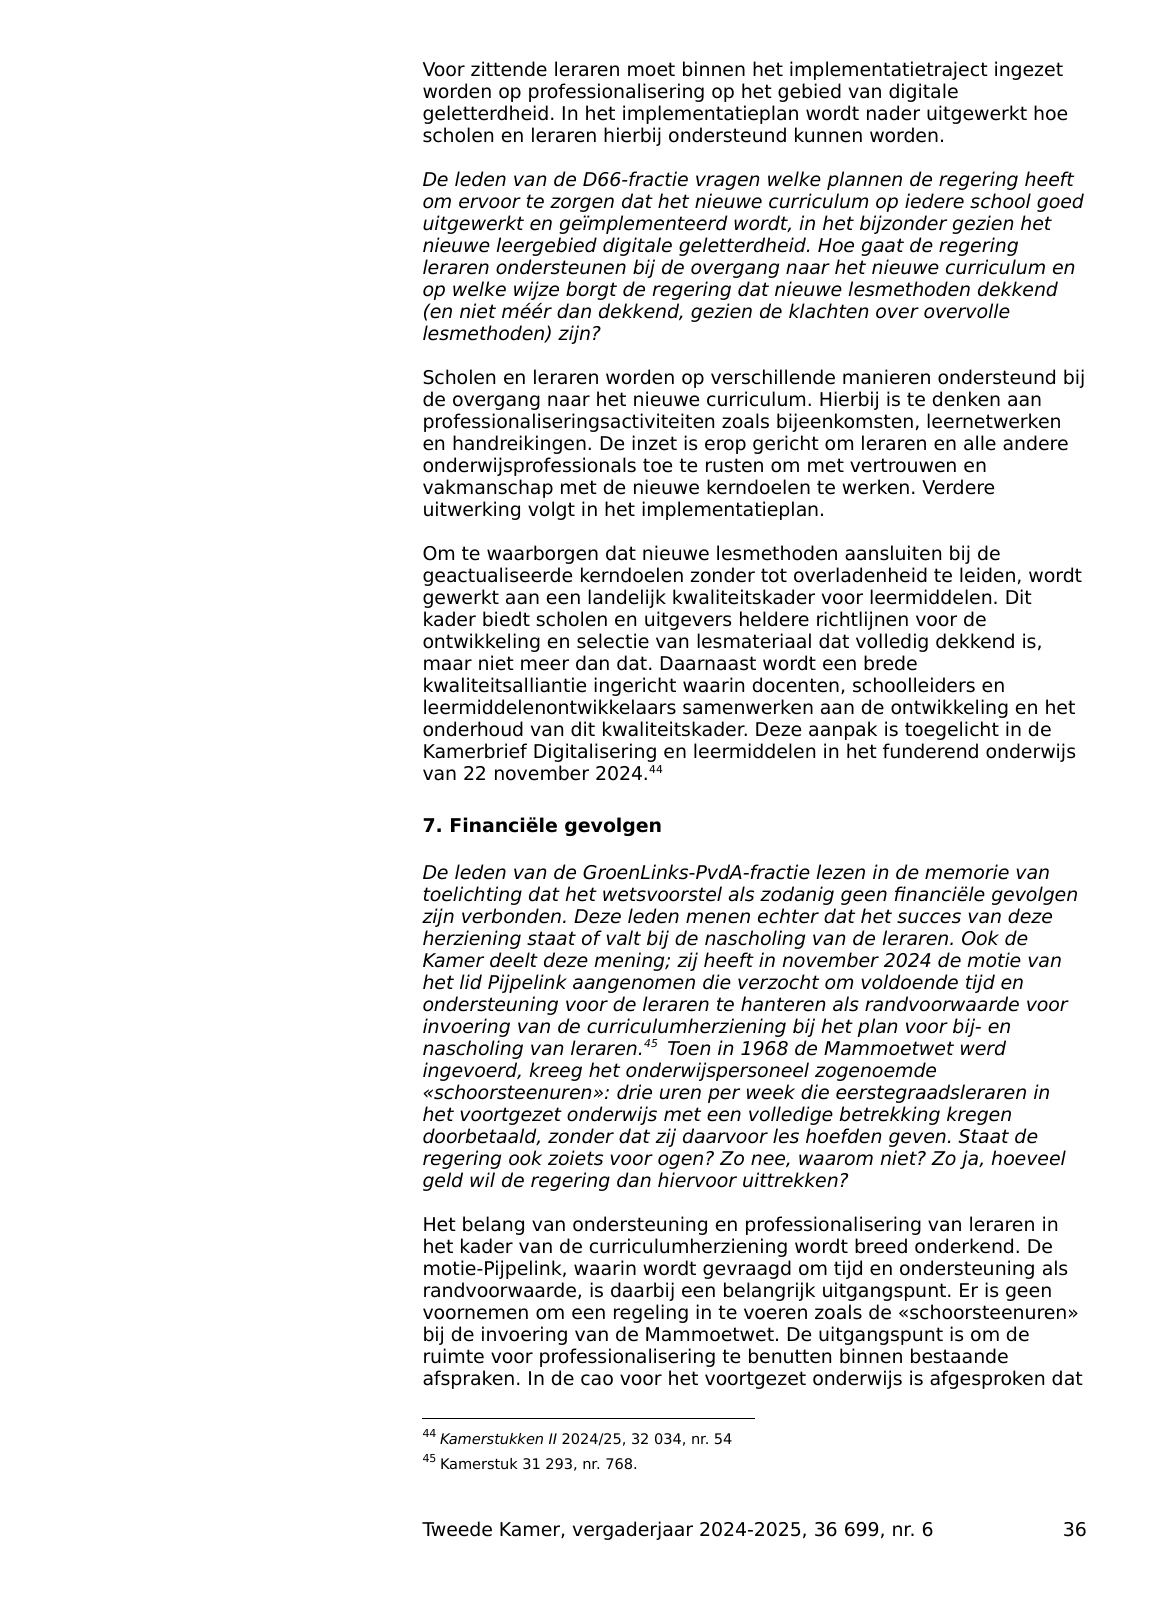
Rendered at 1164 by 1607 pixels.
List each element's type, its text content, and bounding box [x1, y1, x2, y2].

text De leden van de GroenLinks-PvdA-fractie lezen in de memorie van toelichting dat het wetsvoorstel als zodanig geen financiële gevolgen zijn verbonden. Deze leden menen echter dat het succes van deze herziening staat of valt bij de nascholing van de leraren. Ook de Kamer deelt deze mening; zij heeft in november 2024 de motie van het lid Pijpelink aangenomen die verzocht om voldoende tijd en ondersteuning voor de leraren te hanteren als randvoorwaarde voor invoering van de curriculumherziening bij het plan voor bij- en nascholing van leraren. Toen in 1968 de Mammoetwet werd ingevoerd, kreeg het onderwijspersoneel zogenoemde «schoorsteenuren»: drie uren per week die eerstegraadsleraren in het voortgezet onderwijs met een volledige betrekking kregen doorbetaald, zonder dat zij daarvoor les hoefden geven. Staat de regering ook zoiets voor ogen? Zo nee, waarom niet? Zo ja, hoeveel geld wil de regering dan hiervoor uittrekken? [422, 862, 1087, 1192]
text De leden van de D66-fractie vragen welke plannen de regering heeft om ervoor te zorgen dat het nieuwe curriculum op iedere school goed uitgewerkt en geïmplementeerd wordt, in het bijzonder gezien het nieuwe leergebied digitale geletterdheid. Hoe gaat de regering leraren ondersteunen bij de overgang naar het nieuwe curriculum en op welke wijze borgt de regering dat nieuwe lesmethoden dekkend (en niet méér dan dekkend, gezien de klachten over overvolle lesmethoden) zijn? [422, 169, 1087, 345]
text Voor zittende leraren moet binnen het implementatietraject ingezet worden op professionalisering op het gebied van digitale geletterdheid. In het implementatieplan wordt nader uitgewerkt hoe scholen en leraren hierbij ondersteund kunnen worden. [422, 59, 1087, 147]
text Het belang van ondersteuning en professionalisering van leraren in het kader van de curriculumherziening wordt breed onderkend. De motie-Pijpelink, waarin wordt gevraagd om tijd en ondersteuning als randvoorwaarde, is daarbij een belangrijk uitgangspunt. Er is geen voornemen om een regeling in te voeren zoals de «schoorsteenuren» bij de invoering van de Mammoetwet. De uitgangspunt is om de ruimte voor professionalisering te benutten binnen bestaande afspraken. In de cao voor het voortgezet onderwijs is afgesproken dat [422, 1214, 1087, 1390]
subtitle 7. Financiële gevolgen [422, 815, 1087, 837]
text Om te waarborgen dat nieuwe lesmethoden aansluiten bij de geactualiseerde kerndoelen zonder tot overladenheid te leiden, wordt gewerkt aan een landelijk kwaliteitskader voor leermiddelen. Dit kader biedt scholen en uitgevers heldere richtlijnen voor de ontwikkeling en selectie van lesmateriaal dat volledig dekkend is, maar niet meer dan dat. Daarnaast wordt een brede kwaliteitsalliantie ingericht waarin docenten, schoolleiders en leermiddelenontwikkelaars samenwerken aan de ontwikkeling en het onderhoud van dit kwaliteitskader. Deze aanpak is toegelicht in de Kamerbrief Digitalisering en leermiddelen in het funderend onderwijs van 22 november 2024. [422, 543, 1087, 785]
text Kamerstukken II 2024/25, 32 034, nr. 54 [422, 1427, 1087, 1449]
text Scholen en leraren worden op verschillende manieren ondersteund bij de overgang naar het nieuwe curriculum. Hierbij is te denken aan professionaliseringsactiviteiten zoals bijeenkomsten, leernetwerken en handreikingen. De inzet is erop gericht om leraren en alle andere onderwijsprofessionals toe te rusten om met vertrouwen en vakmanschap met de nieuwe kerndoelen te werken. Verdere uitwerking volgt in het implementatieplan. [422, 367, 1087, 521]
text Kamerstuk 31 293, nr. 768. [422, 1452, 1087, 1474]
